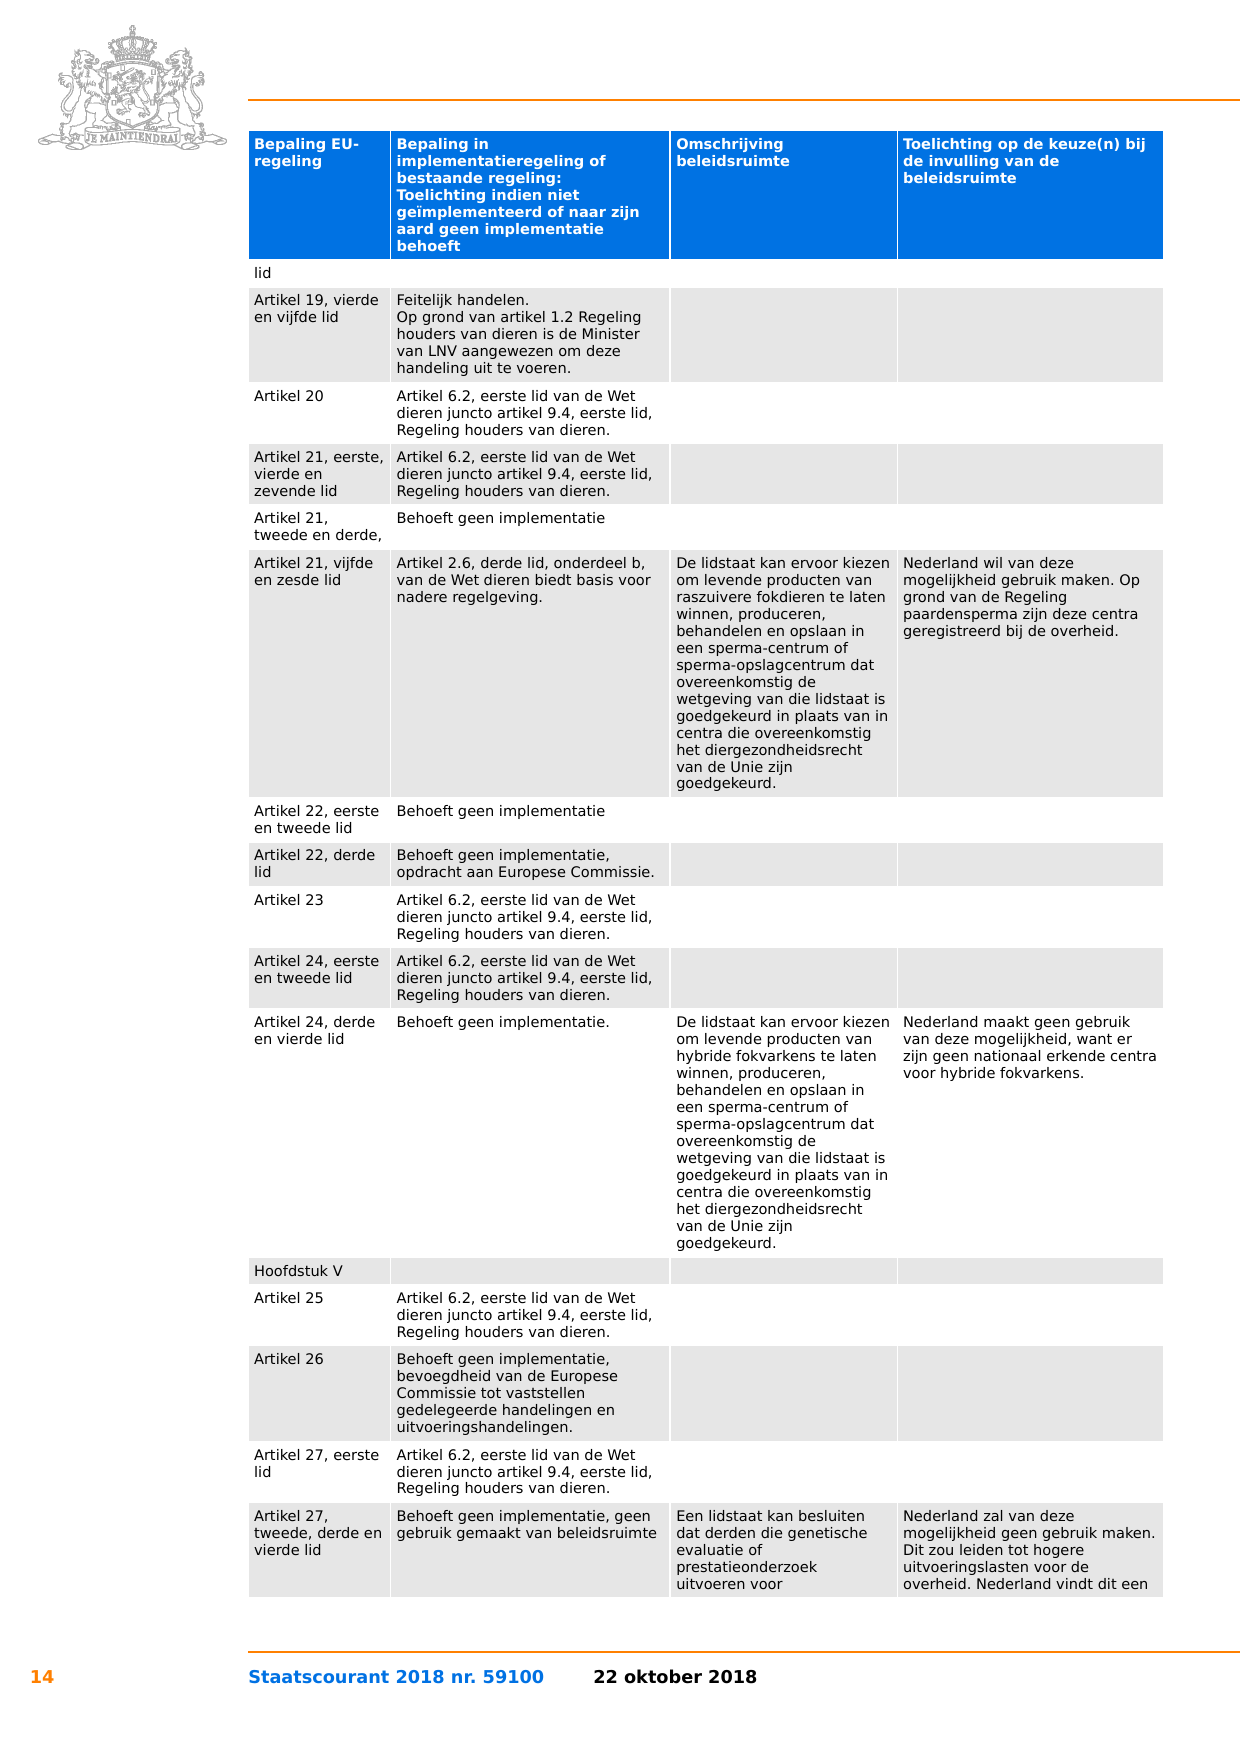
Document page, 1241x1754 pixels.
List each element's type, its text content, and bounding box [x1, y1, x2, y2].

table_cell [671, 1346, 897, 1441]
table_cell [898, 1346, 1163, 1441]
table_cell Artikel 22, eerste en tweede lid [249, 798, 390, 841]
table_cell Behoeft geen implementatie, opdracht aan Europese Commissie. [391, 843, 669, 886]
table_cell De lidstaat kan ervoor kiezen om levende producten van raszuivere fokdieren te laten winnen, produceren, behandelen en opslaan in een sperma-centrum of sperma-opslagcentrum dat overeenkomstig de wetgeving van die lidstaat is goedgekeurd in plaats van in centra die overeenkomstig het diergezondheidsrecht van de Unie zijn goedgekeurd. [671, 550, 897, 797]
table_cell [898, 1258, 1163, 1284]
table_cell Artikel 24, derde en vierde lid [249, 1010, 390, 1257]
table_cell Behoeft geen implementatie [391, 506, 669, 549]
table_cell [671, 798, 897, 841]
table_cell Behoeft geen implementatie, geen gebruik gemaakt van beleidsruimte [391, 1503, 669, 1597]
table_header Bepaling in implementatieregeling of bestaande regeling: Toelichting indien niet geïmplementeerd of naar zijn aard geen implementatie behoeft [391, 131, 669, 259]
table_cell [898, 506, 1163, 549]
table_cell Artikel 6.2, eerste lid van de Wet dieren juncto artikel 9.4, eerste lid, Regeling houders van dieren. [391, 948, 669, 1008]
table_cell Nederland zal van deze mogelijkheid geen gebruik maken. Dit zou leiden tot hogere uitvoeringslasten voor de overheid. Nederland vindt dit een [898, 1503, 1163, 1597]
table_cell Artikel 6.2, eerste lid van de Wet dieren juncto artikel 9.4, eerste lid, Regeling houders van dieren. [391, 1285, 669, 1345]
table_cell Artikel 24, eerste en tweede lid [249, 948, 390, 1008]
table_cell [671, 1442, 897, 1502]
table_cell Artikel 25 [249, 1285, 390, 1345]
table_cell Artikel 21, vijfde en zesde lid [249, 550, 390, 797]
table_header Toelichting op de keuze(n) bij de invulling van de beleidsruimte [898, 131, 1163, 259]
table_cell Artikel 2.6, derde lid, onderdeel b, van de Wet dieren biedt basis voor nadere regelgeving. [391, 550, 669, 797]
table_cell [671, 260, 897, 287]
table_cell Artikel 27, tweede, derde en vierde lid [249, 1503, 390, 1597]
table_cell Artikel 6.2, eerste lid van de Wet dieren juncto artikel 9.4, eerste lid, Regeling houders van dieren. [391, 887, 669, 947]
table_cell Hoofdstuk V [249, 1258, 390, 1284]
picture [38, 25, 227, 150]
table_cell [898, 798, 1163, 841]
table_cell Artikel 21, tweede en derde, [249, 506, 390, 549]
table_cell De lidstaat kan ervoor kiezen om levende producten van hybride fokvarkens te laten winnen, produceren, behandelen en opslaan in een sperma-centrum of sperma-opslagcentrum dat overeenkomstig de wetgeving van die lidstaat is goedgekeurd in plaats van in centra die overeenkomstig het diergezondheidsrecht van de Unie zijn goedgekeurd. [671, 1010, 897, 1257]
table_cell Artikel 23 [249, 887, 390, 947]
table_cell [898, 1285, 1163, 1345]
table_header Omschrijving beleidsruimte [671, 131, 897, 259]
table_cell [898, 948, 1163, 1008]
table_cell [898, 444, 1163, 504]
table_cell Behoeft geen implementatie. [391, 1010, 669, 1257]
table_cell [671, 506, 897, 549]
table_cell [671, 383, 897, 443]
table_cell Feitelijk handelen. Op grond van artikel 1.2 Regeling houders van dieren is de Minister van LNV aangewezen om deze handeling uit te voeren. [391, 288, 669, 382]
table_cell Artikel 26 [249, 1346, 390, 1441]
table_cell lid [249, 260, 390, 287]
table_header Bepaling EU-regeling [249, 131, 390, 259]
table_cell [671, 1258, 897, 1284]
table_cell Artikel 21, eerste, vierde en zevende lid [249, 444, 390, 504]
table_cell Artikel 22, derde lid [249, 843, 390, 886]
table_cell Behoeft geen implementatie [391, 798, 669, 841]
table_cell Nederland wil van deze mogelijkheid gebruik maken. Op grond van de Regeling paardensperma zijn deze centra geregistreerd bij de overheid. [898, 550, 1163, 797]
table_cell Artikel 27, eerste lid [249, 1442, 390, 1502]
table_cell [898, 887, 1163, 947]
table_cell Artikel 19, vierde en vijfde lid [249, 288, 390, 382]
table_cell [671, 444, 897, 504]
table_cell [391, 260, 669, 287]
table_cell [671, 843, 897, 886]
table_cell [898, 843, 1163, 886]
table_cell [898, 383, 1163, 443]
table_cell Artikel 6.2, eerste lid van de Wet dieren juncto artikel 9.4, eerste lid, Regeling houders van dieren. [391, 444, 669, 504]
table_cell [391, 1258, 669, 1284]
table_cell [671, 887, 897, 947]
table_cell [898, 260, 1163, 287]
table_cell Artikel 20 [249, 383, 390, 443]
table_cell [671, 1285, 897, 1345]
table_cell [898, 288, 1163, 382]
table_cell Artikel 6.2, eerste lid van de Wet dieren juncto artikel 9.4, eerste lid, Regeling houders van dieren. [391, 1442, 669, 1502]
table_cell Behoeft geen implementatie, bevoegdheid van de Europese Commissie tot vaststellen gedelegeerde handelingen en uitvoeringshandelingen. [391, 1346, 669, 1441]
table_cell [671, 288, 897, 382]
table_cell [898, 1442, 1163, 1502]
table_cell Artikel 6.2, eerste lid van de Wet dieren juncto artikel 9.4, eerste lid, Regeling houders van dieren. [391, 383, 669, 443]
table_cell Een lidstaat kan besluiten dat derden die genetische evaluatie of prestatieonderzoek uitvoeren voor [671, 1503, 897, 1597]
table_cell Nederland maakt geen gebruik van deze mogelijkheid, want er zijn geen nationaal erkende centra voor hybride fokvarkens. [898, 1010, 1163, 1257]
table_cell [671, 948, 897, 1008]
